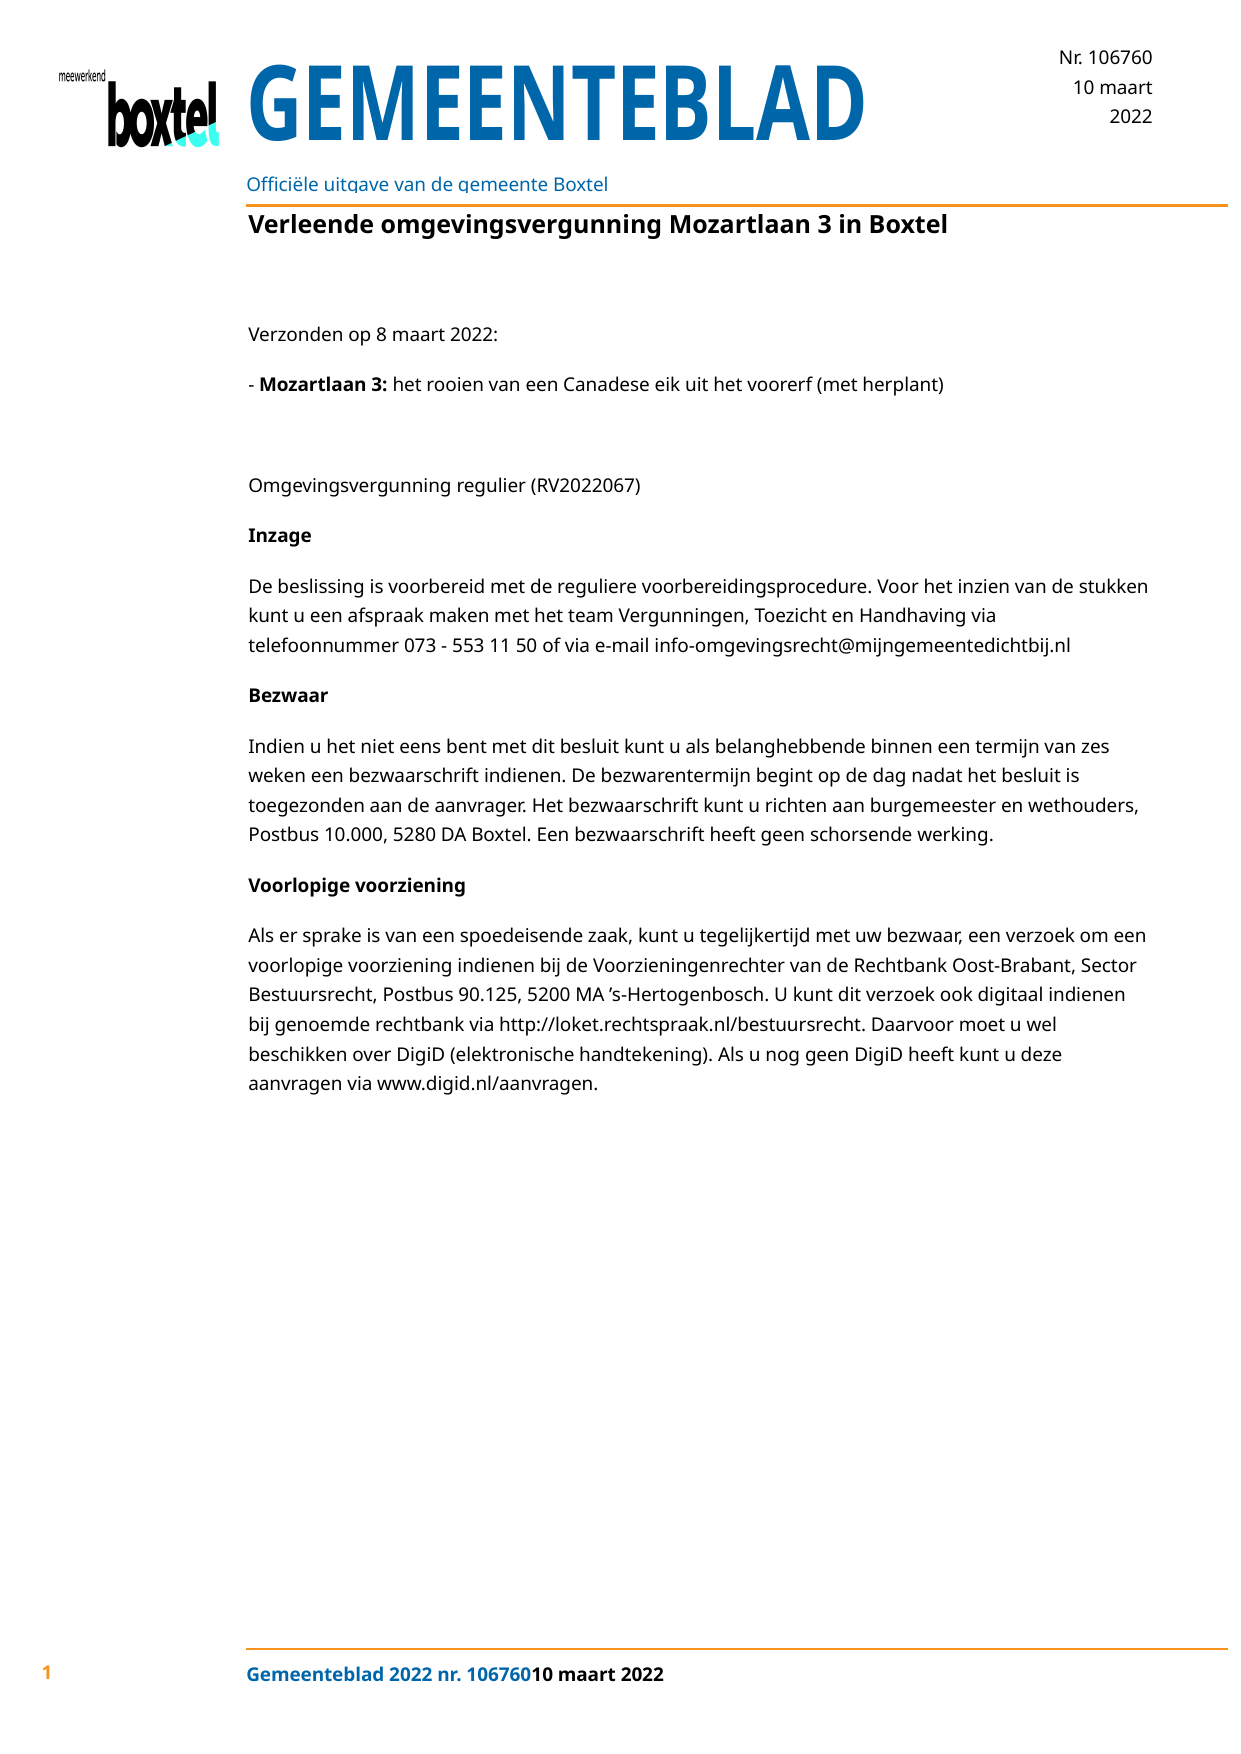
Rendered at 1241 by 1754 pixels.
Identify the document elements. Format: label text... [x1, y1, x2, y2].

picture [41, 47, 231, 172]
text Verleende omgevingsvergunning Mozartlaan 3 in Boxtel [248, 207, 1152, 241]
text Indien u het niet eens bent met dit besluit kunt u als belanghebbende binnen een termijn van zes weken een bezwaarschrift indienen. De bezwarentermijn begint op de dag nadat het besluit is toegezonden aan de aanvrager. Het bezwaarschrift kunt u richten aan burgemeester en wethouders, Postbus 10.000, 5280 DA Boxtel. Een bezwaarschrift heeft geen schorsende werking. [248, 733, 1152, 847]
text Bezwaar [248, 682, 1152, 708]
text Verzonden op 8 maart 2022: [248, 321, 1152, 346]
text - Mozartlaan 3: het rooien van een Canadese eik uit het voorerf (met herplant) [248, 371, 1152, 397]
text Inzage [248, 522, 1152, 548]
text De beslissing is voorbereid met de reguliere voorbereidingsprocedure. Voor het inzien van de stukken kunt u een afspraak maken met het team Vergunningen, Toezicht en Handhaving via telefoonnummer 073 - 553 11 50 of via e-mail info-omgevingsrecht@mijngemeentedichtbij.nl [248, 573, 1152, 658]
text Voorlopige voorziening [248, 872, 1152, 898]
text Omgevingsvergunning regulier (RV2022067) [248, 472, 1152, 498]
text Als er sprake is van een spoedeisende zaak, kunt u tegelijkertijd met uw bezwaar, een verzoek om een voorlopige voorziening indienen bij de Voorzieningenrechter van de Rechtbank Oost-Brabant, Sector Bestuursrecht, Postbus 90.125, 5200 MA ’s-Hertogenbosch. U kunt dit verzoek ook digitaal indienen bij genoemde rechtbank via http://loket.rechtspraak.nl/bestuursrecht. Daarvoor moet u wel beschikken over DigiD (elektronische handtekening). Als u nog geen DigiD heeft kunt u deze aanvragen via www.digid.nl/aanvragen. [248, 922, 1152, 1096]
